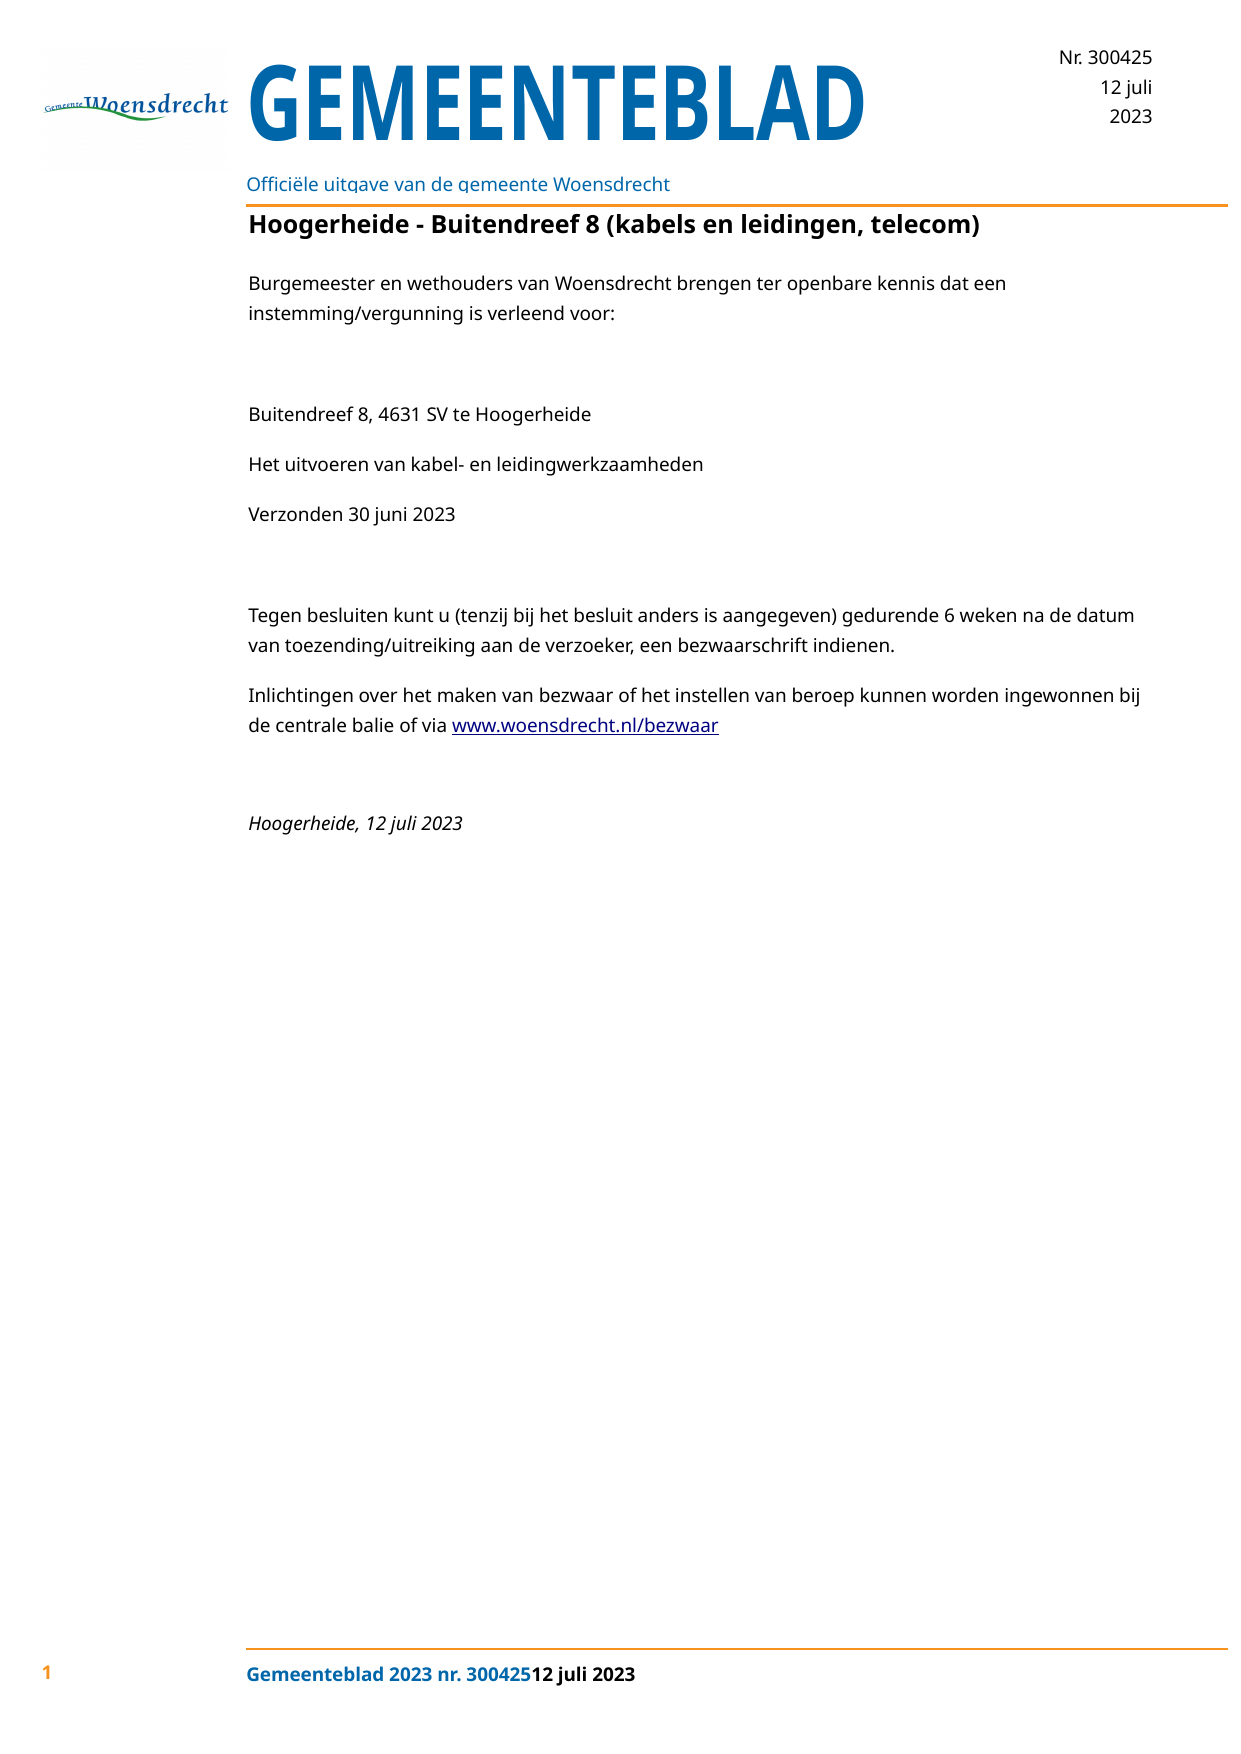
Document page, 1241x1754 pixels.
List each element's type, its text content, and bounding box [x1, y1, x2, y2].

text Burgemeester en wethouders van Woensdrecht brengen ter openbare kennis dat een instemming/vergunning is verleend voor: [248, 270, 1152, 326]
text Verzonden 30 juni 2023 [248, 502, 1152, 527]
text Het uitvoeren van kabel- en leidingwerkzaamheden [248, 451, 1152, 477]
text Buitendreef 8, 4631 SV te Hoogerheide [248, 401, 1152, 426]
text Hoogerheide - Buitendreef 8 (kabels en leidingen, telecom) [248, 207, 1152, 241]
picture [41, 47, 231, 172]
text Hoogerheide, 12 juli 2023 [248, 810, 1152, 836]
text Tegen besluiten kunt u (tenzij bij het besluit anders is aangegeven) gedurende 6 weken na de datum van toezending/uitreiking aan de verzoeker, een bezwaarschrift indienen. [248, 602, 1152, 658]
text Inlichtingen over het maken van bezwaar of het instellen van beroep kunnen worden ingewonnen bij de centrale balie of via www.woensdrecht.nl/bezwaar [248, 682, 1152, 738]
